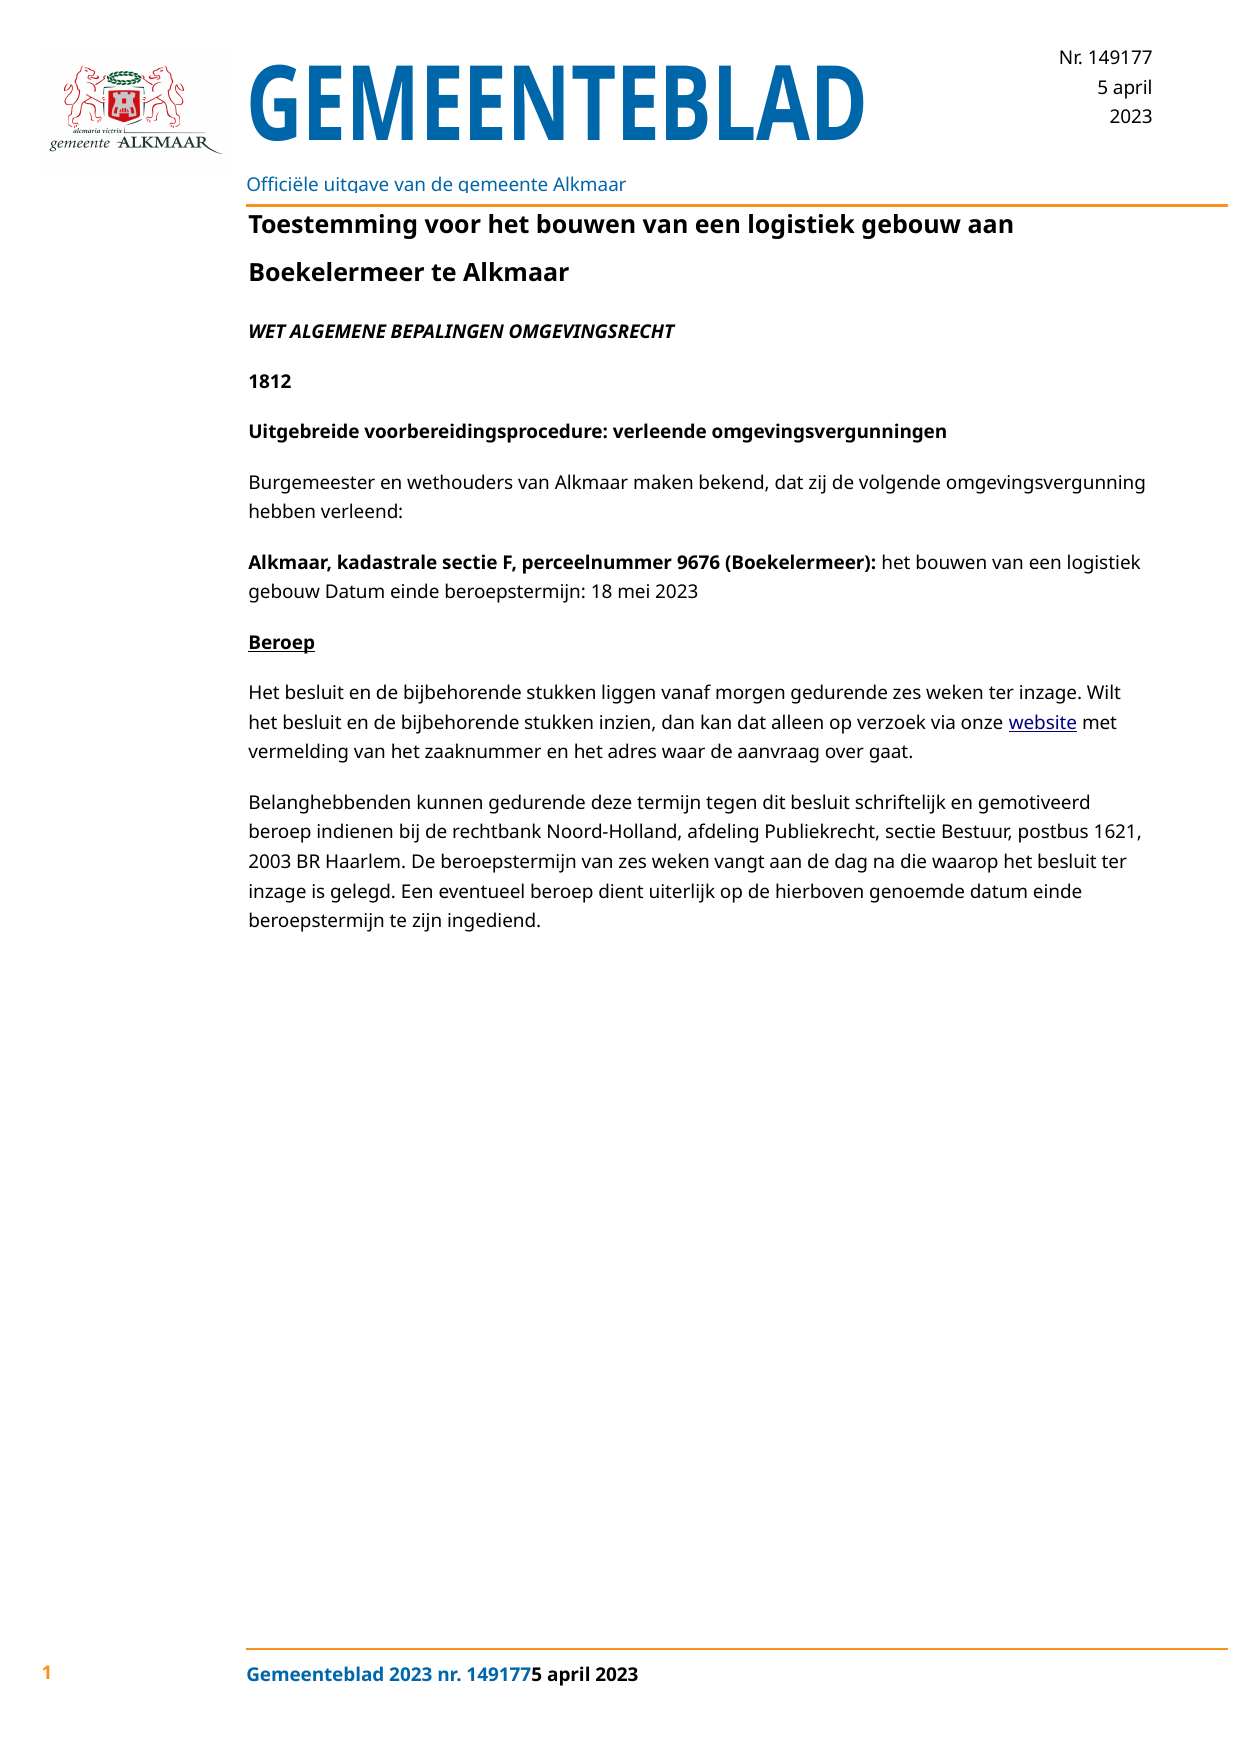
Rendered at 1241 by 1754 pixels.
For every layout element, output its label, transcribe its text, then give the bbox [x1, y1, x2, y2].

picture [41, 47, 231, 172]
text 1812 [248, 368, 1152, 394]
text Beroep [248, 629, 1152, 655]
text Burgemeester en wethouders van Alkmaar maken bekend, dat zij de volgende omgevingsvergunning hebben verleend: [248, 469, 1152, 524]
text Het besluit en de bijbehorende stukken liggen vanaf morgen gedurende zes weken ter inzage. Wilt het besluit en de bijbehorende stukken inzien, dan kan dat alleen op verzoek via onze website met vermelding van het zaaknummer en het adres waar de aanvraag over gaat. [248, 679, 1152, 764]
text WET ALGEMENE BEPALINGEN OMGEVINGSRECHT [248, 318, 1152, 344]
text Uitgebreide voorbereidingsprocedure: verleende omgevingsvergunningen [248, 419, 1152, 444]
text Belanghebbenden kunnen gedurende deze termijn tegen dit besluit schriftelijk en gemotiveerd beroep indienen bij de rechtbank Noord-Holland, afdeling Publiekrecht, sectie Bestuur, postbus 1621, 2003 BR Haarlem. De beroepstermijn van zes weken vangt aan de dag na die waarop het besluit ter inzage is gelegd. Een eventueel beroep dient uiterlijk op de hierboven genoemde datum einde beroepstermijn te zijn ingediend. [248, 789, 1152, 933]
text Alkmaar, kadastrale sectie F, perceelnummer 9676 (Boekelermeer): het bouwen van een logistiek gebouw Datum einde beroepstermijn: 18 mei 2023 [248, 549, 1152, 604]
text Toestemming voor het bouwen van een logistiek gebouw aan Boekelermeer te Alkmaar [248, 207, 1152, 288]
